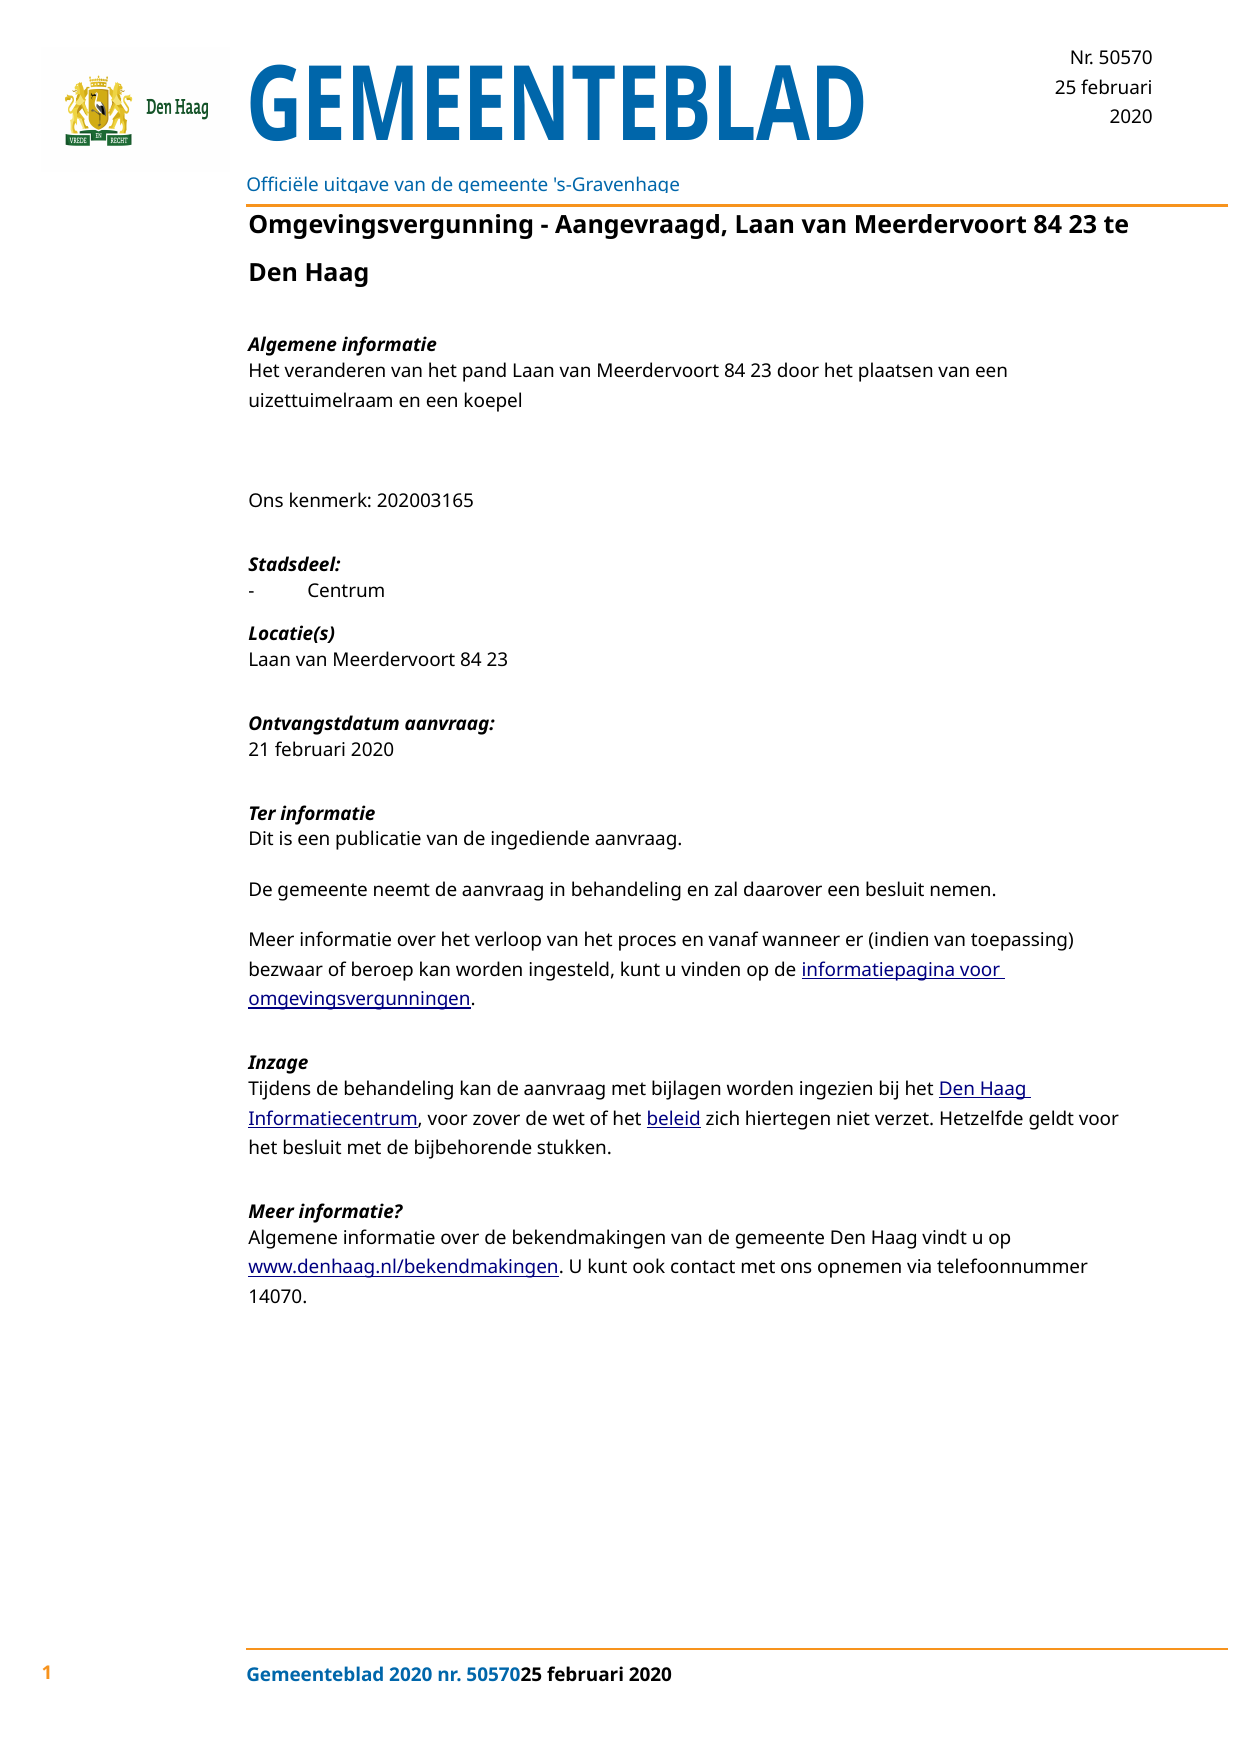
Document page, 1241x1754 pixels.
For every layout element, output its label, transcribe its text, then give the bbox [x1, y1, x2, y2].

text Ons kenmerk: 202003165 [248, 488, 1152, 513]
text Meer informatie? [248, 1198, 1152, 1224]
text Ontvangstdatum aanvraag: [248, 710, 1152, 736]
list Centrum [248, 577, 1152, 603]
text 21 februari 2020 [248, 736, 1152, 762]
text Ter informatie [248, 800, 1152, 826]
text Algemene informatie [248, 331, 1152, 357]
text De gemeente neemt de aanvraag in behandeling en zal daarover een besluit nemen. [248, 876, 1152, 902]
text Het veranderen van het pand Laan van Meerdervoort 84 23 door het plaatsen van een uizettuimelraam en een koepel [248, 357, 1152, 412]
picture [41, 47, 231, 172]
text Stadsdeel: [248, 552, 1152, 577]
text Meer informatie over het verloop van het proces en vanaf wanneer er (indien van toepassing) bezwaar of beroep kan worden ingesteld, kunt u vinden op de informatiepagina voor omgevingsvergunningen. [248, 926, 1152, 1011]
text Locatie(s) [248, 620, 1152, 646]
text Algemene informatie over de bekendmakingen van de gemeente Den Haag vindt u op www.denhaag.nl/bekendmakingen. U kunt ook contact met ons opnemen via telefoonnummer 14070. [248, 1224, 1152, 1309]
text Laan van Meerdervoort 84 23 [248, 646, 1152, 672]
text Dit is een publicatie van de ingediende aanvraag. [248, 826, 1152, 851]
text Tijdens de behandeling kan de aanvraag met bijlagen worden ingezien bij het Den Haag Informatiecentrum, voor zover de wet of het beleid zich hiertegen niet verzet. Hetzelfde geldt voor het besluit met de bijbehorende stukken. [248, 1075, 1152, 1160]
text Omgevingsvergunning - Aangevraagd, Laan van Meerdervoort 84 23 te Den Haag [248, 207, 1152, 288]
text Inzage [248, 1049, 1152, 1075]
